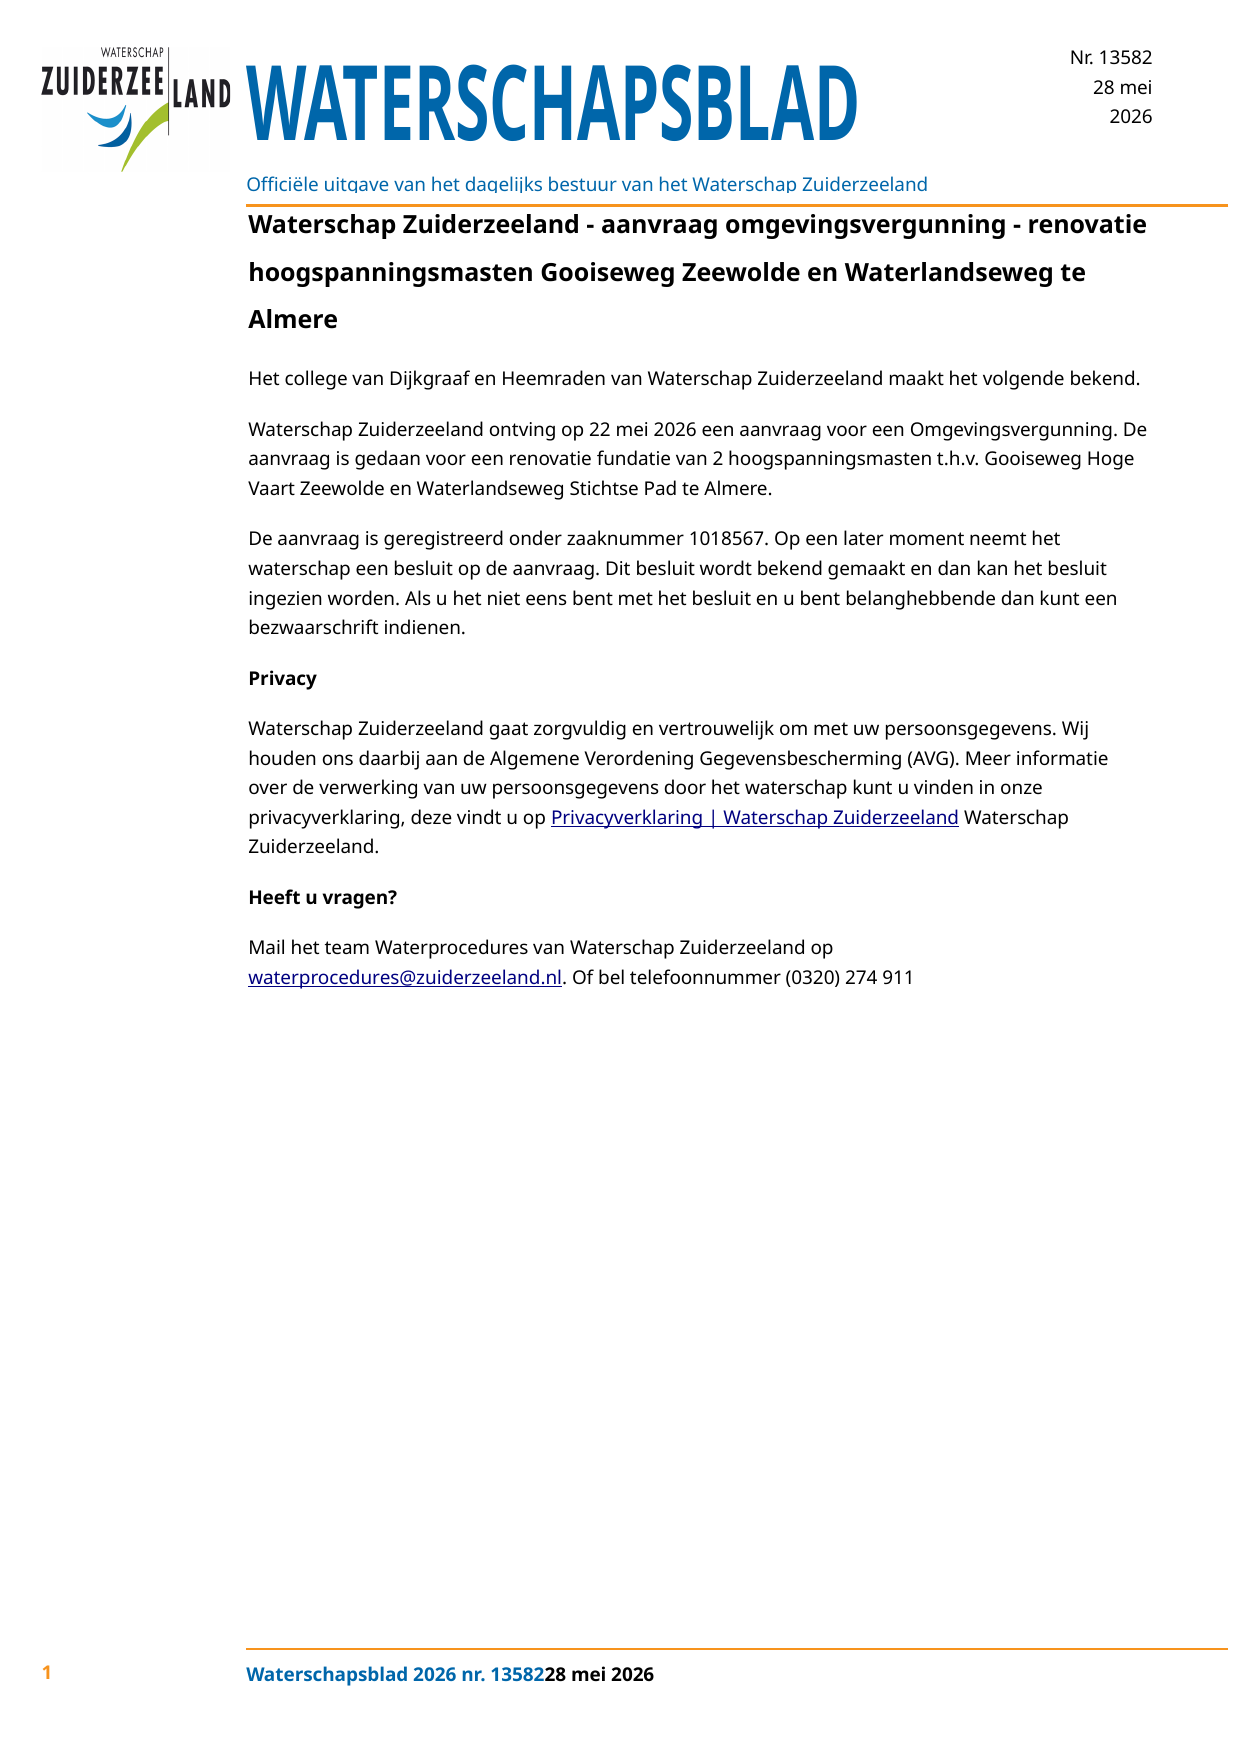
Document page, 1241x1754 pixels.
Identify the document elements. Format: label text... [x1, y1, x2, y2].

text Heeft u vragen? [248, 884, 1152, 909]
text De aanvraag is geregistreerd onder zaaknummer 1018567. Op een later moment neemt het waterschap een besluit op de aanvraag. Dit besluit wordt bekend gemaakt en dan kan het besluit ingezien worden. Als u het niet eens bent met het besluit en u bent belanghebbende dan kunt een bezwaarschrift indienen. [248, 526, 1152, 640]
text Waterschap Zuiderzeeland gaat zorgvuldig en vertrouwelijk om met uw persoonsgegevens. Wij houden ons daarbij aan de Algemene Verordening Gegevensbescherming (AVG). Meer informatie over de verwerking van uw persoonsgegevens door het waterschap kunt u vinden in onze privacyverklaring, deze vindt u op Privacyverklaring | Waterschap Zuiderzeeland Waterschap Zuiderzeeland. [248, 715, 1152, 859]
text Waterschap Zuiderzeeland ontving op 22 mei 2026 een aanvraag voor een Omgevingsvergunning. De aanvraag is gedaan voor een renovatie fundatie van 2 hoogspanningsmasten t.h.v. Gooiseweg Hoge Vaart Zeewolde en Waterlandseweg Stichtse Pad te Almere. [248, 416, 1152, 501]
text Het college van Dijkgraaf en Heemraden van Waterschap Zuiderzeeland maakt het volgende bekend. [248, 366, 1152, 391]
picture [41, 47, 231, 172]
text Privacy [248, 665, 1152, 690]
text Mail het team Waterprocedures van Waterschap Zuiderzeeland op waterprocedures@zuiderzeeland.nl. Of bel telefoonnummer (0320) 274 911 [248, 934, 1152, 989]
text Waterschap Zuiderzeeland - aanvraag omgevingsvergunning - renovatie hoogspanningsmasten Gooiseweg Zeewolde en Waterlandseweg te Almere [248, 207, 1152, 336]
